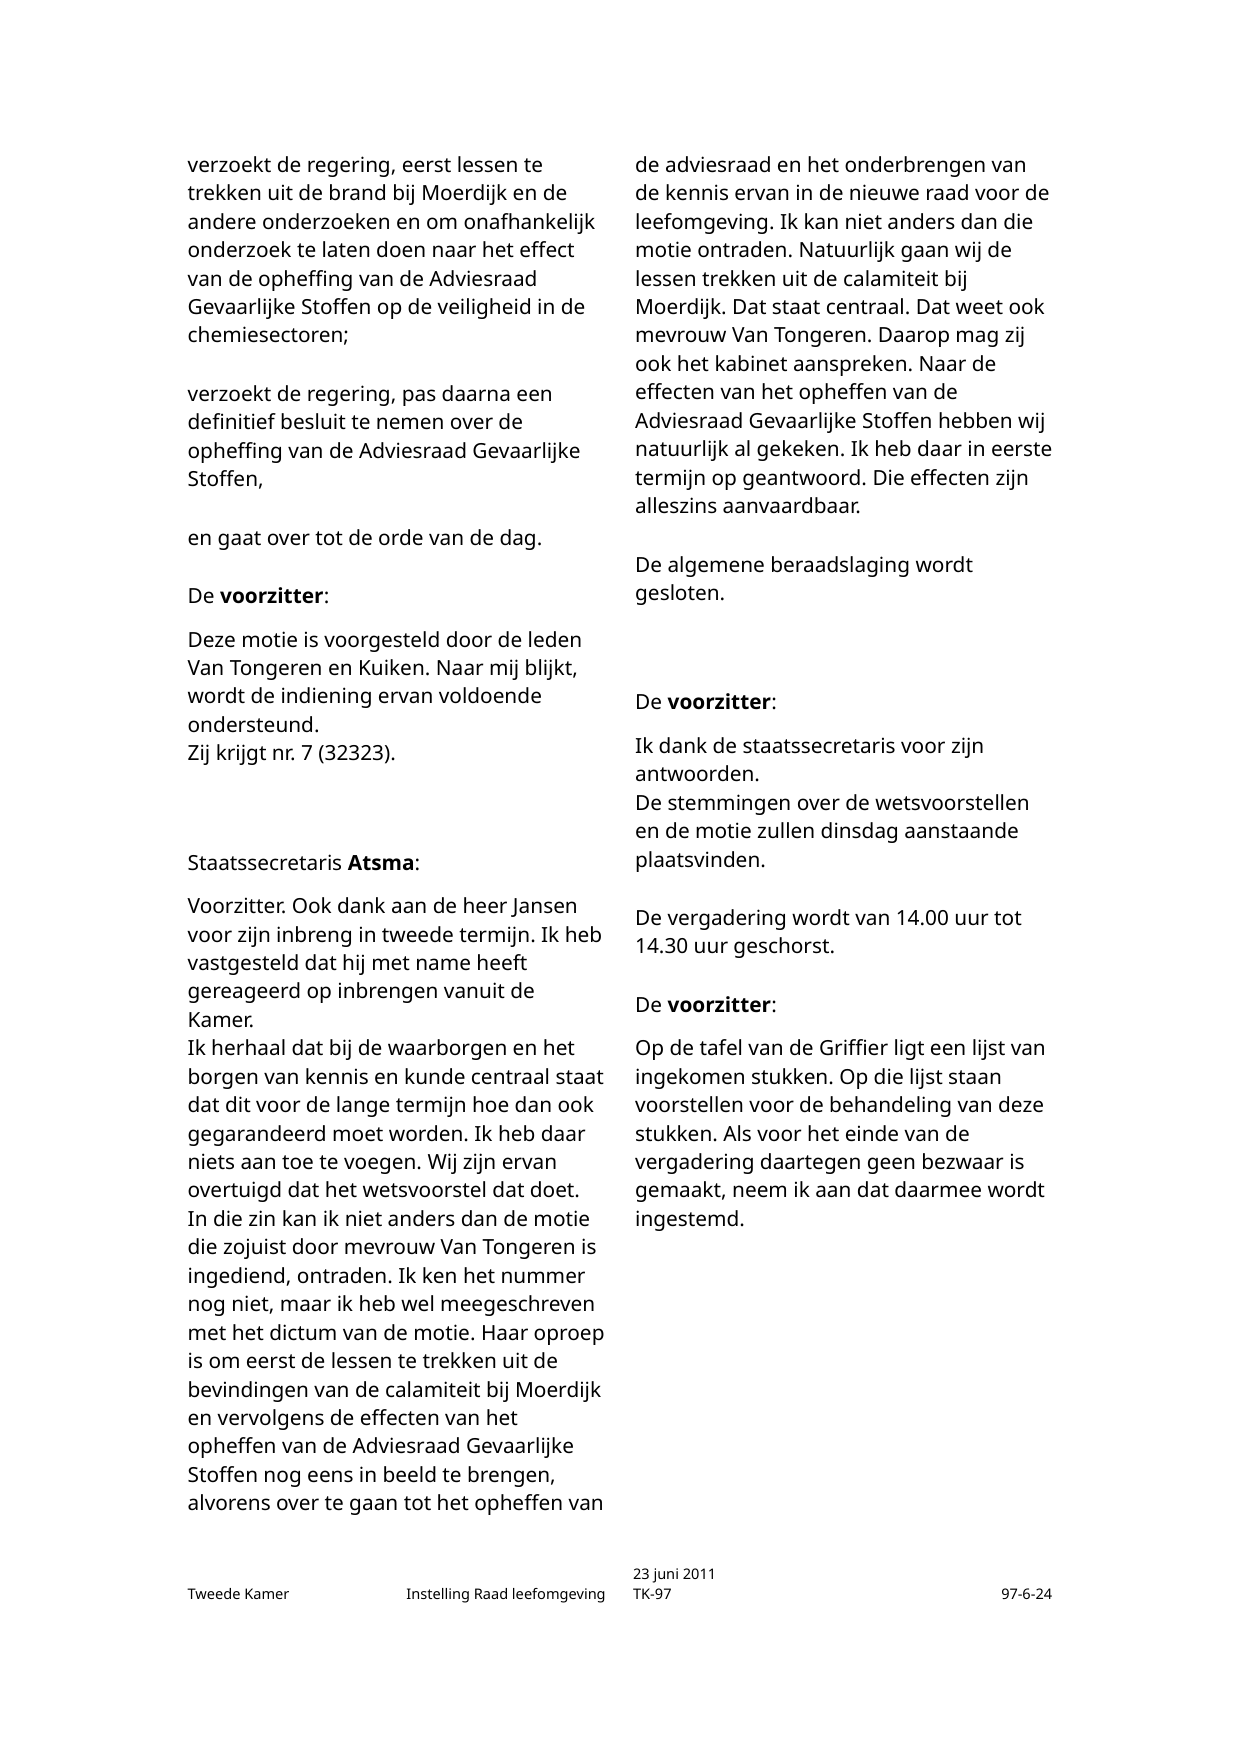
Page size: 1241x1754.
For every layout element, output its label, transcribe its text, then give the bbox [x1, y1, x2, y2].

text De stemmingen over de wetsvoorstellen en de motie zullen dinsdag aanstaande plaatsvinden. [635, 788, 1053, 873]
text Voorzitter. Ook dank aan de heer Jansen voor zijn inbreng in tweede termijn. Ik heb vastgesteld dat hij met name heeft gereageerd op inbrengen vanuit de Kamer. [187, 891, 605, 1033]
text Staatssecretaris Atsma: [187, 848, 605, 876]
text Deze motie is voorgesteld door de leden Van Tongeren en Kuiken. Naar mij blijkt, wordt de indiening ervan voldoende ondersteund. [187, 625, 605, 738]
text De voorzitter: [635, 687, 1053, 716]
text De algemene beraadslaging wordt gesloten. [635, 550, 1053, 607]
text Zij krijgt nr. 7 (32323). [187, 738, 605, 767]
text de adviesraad en het onderbrengen van de kennis ervan in de nieuwe raad voor de leefomgeving. Ik kan niet anders dan die motie ontraden. Natuurlijk gaan wij de lessen trekken uit de calamiteit bij Moerdijk. Dat staat centraal. Dat weet ook mevrouw Van Tongeren. Daarop mag zij ook het kabinet aanspreken. Naar de effecten van het opheffen van de Adviesraad Gevaarlijke Stoffen hebben wij natuurlijk al gekeken. Ik heb daar in eerste termijn op geantwoord. Die effecten zijn alleszins aanvaardbaar. [635, 150, 1053, 520]
text De vergadering wordt van 14.00 uur tot 14.30 uur geschorst. [635, 903, 1053, 960]
text De voorzitter: [635, 990, 1053, 1018]
text en gaat over tot de orde van de dag. [187, 523, 605, 551]
text verzoekt de regering, pas daarna een definitief besluit te nemen over de opheffing van de Adviesraad Gevaarlijke Stoffen, [187, 379, 605, 493]
text  [635, 637, 1053, 665]
text De voorzitter: [187, 581, 605, 610]
text  [187, 797, 605, 825]
text Ik herhaal dat bij de waarborgen en het borgen van kennis en kunde centraal staat dat dit voor de lange termijn hoe dan ook gegarandeerd moet worden. Ik heb daar niets aan toe te voegen. Wij zijn ervan overtuigd dat het wetsvoorstel dat doet. In die zin kan ik niet anders dan de motie die zojuist door mevrouw Van Tongeren is ingediend, ontraden. Ik ken het nummer nog niet, maar ik heb wel meegeschreven met het dictum van de motie. Haar oproep is om eerst de lessen te trekken uit de bevindingen van de calamiteit bij Moerdijk en vervolgens de effecten van het opheffen van de Adviesraad Gevaarlijke Stoffen nog eens in beeld te brengen, alvorens over te gaan tot het opheffen van [187, 1033, 605, 1517]
text Ik dank de staatssecretaris voor zijn antwoorden. [635, 731, 1053, 788]
text Op de tafel van de Griffier ligt een lijst van ingekomen stukken. Op die lijst staan voorstellen voor de behandeling van deze stukken. Als voor het einde van de vergadering daartegen geen bezwaar is gemaakt, neem ik aan dat daarmee wordt ingestemd. [635, 1033, 1053, 1232]
text verzoekt de regering, eerst lessen te trekken uit de brand bij Moerdijk en de andere onderzoeken en om onafhankelijk onderzoek te laten doen naar het effect van de opheffing van de Adviesraad Gevaarlijke Stoffen op de veiligheid in de chemiesectoren; [187, 150, 605, 349]
